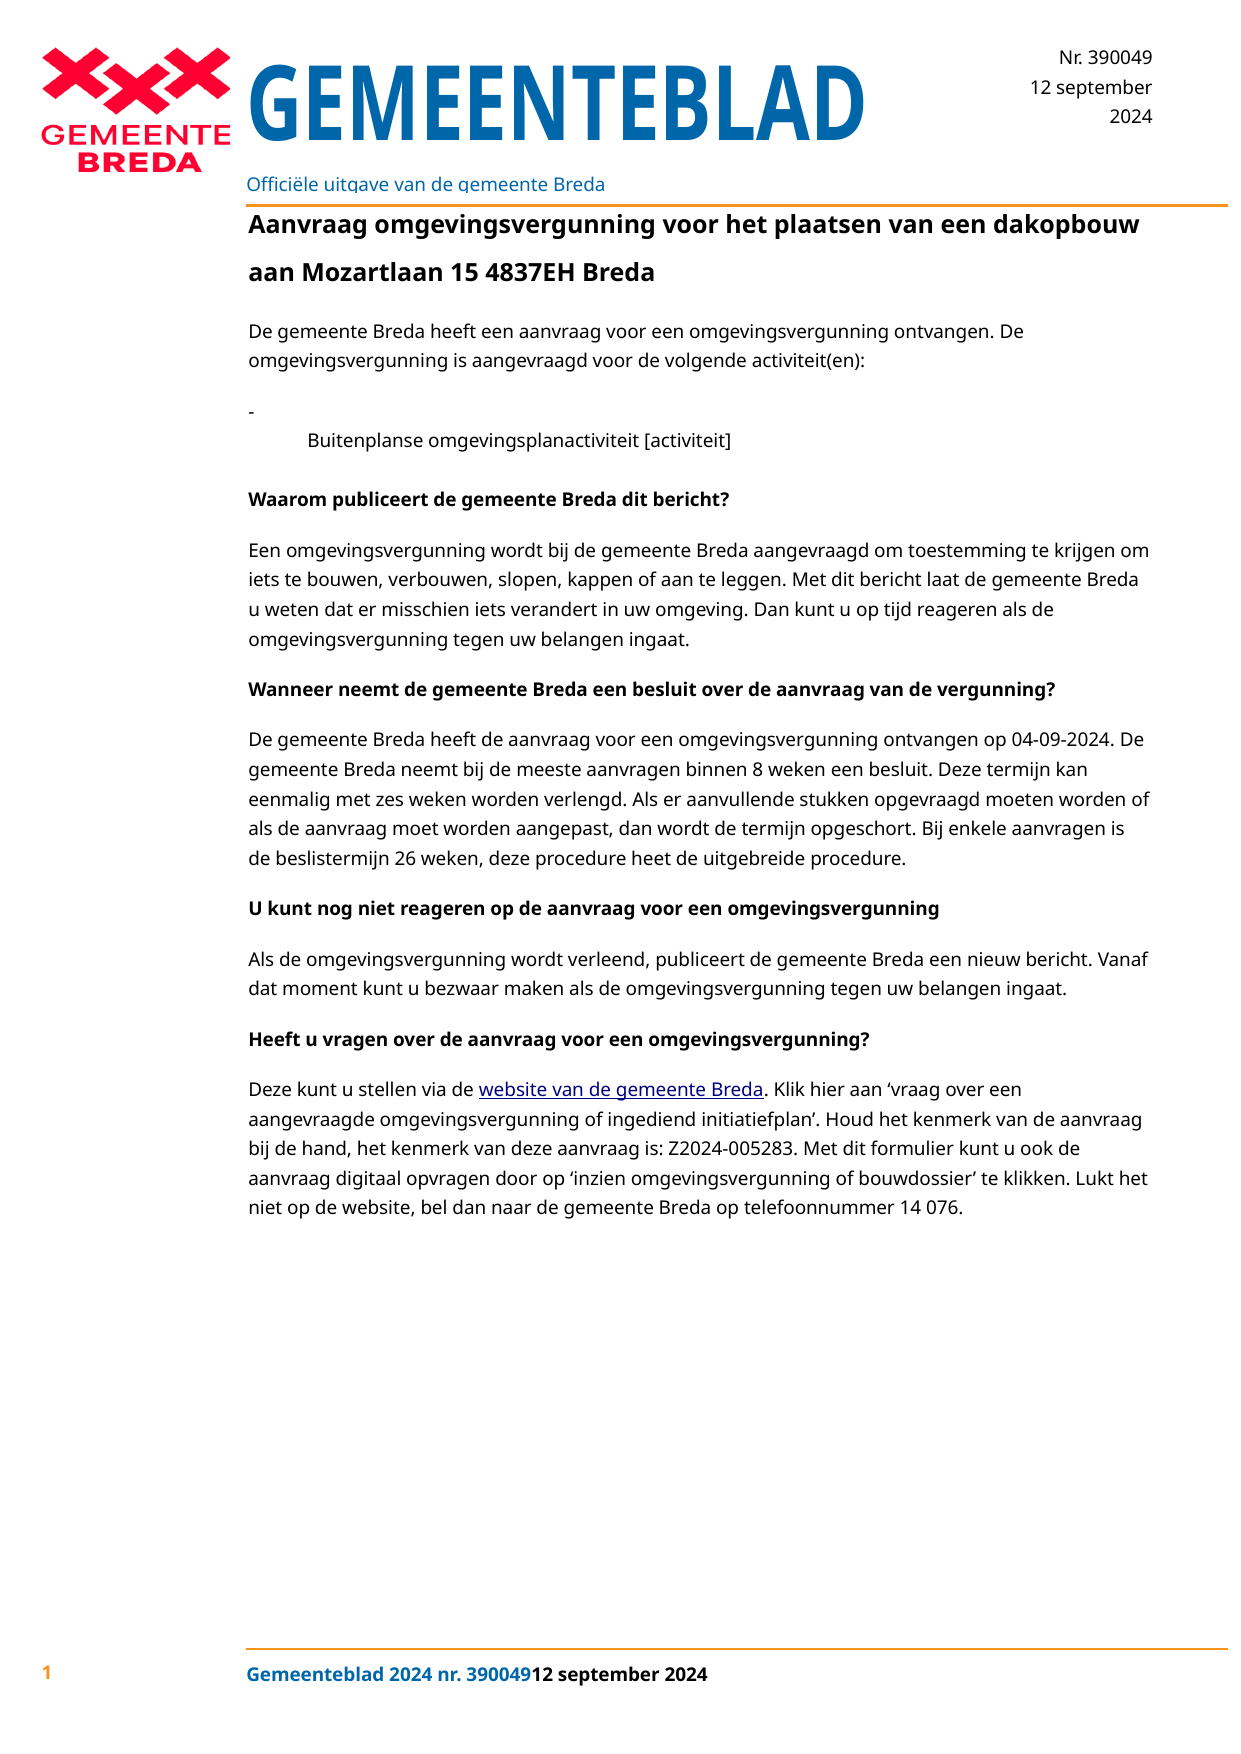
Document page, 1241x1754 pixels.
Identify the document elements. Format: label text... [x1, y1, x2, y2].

picture [41, 47, 231, 172]
text Een omgevingsvergunning wordt bij de gemeente Breda aangevraagd om toestemming te krijgen om iets te bouwen, verbouwen, slopen, kappen of aan te leggen. Met dit bericht laat de gemeente Breda u weten dat er misschien iets verandert in uw omgeving. Dan kunt u op tijd reageren als de omgevingsvergunning tegen uw belangen ingaat. [248, 537, 1152, 652]
text Waarom publiceert de gemeente Breda dit bericht? [248, 487, 1152, 512]
text Heeft u vragen over de aanvraag voor een omgevingsvergunning? [248, 1026, 1152, 1052]
text Deze kunt u stellen via de website van de gemeente Breda. Klik hier aan ‘vraag over een aangevraagde omgevingsvergunning of ingediend initiatiefplan’. Houd het kenmerk van de aanvraag bij de hand, het kenmerk van deze aanvraag is: Z2024-005283. Met dit formulier kunt u ook de aanvraag digitaal opvragen door op ‘inzien omgevingsvergunning of bouwdossier’ te klikken. Lukt het niet op de website, bel dan naar de gemeente Breda op telefoonnummer 14 076. [248, 1076, 1152, 1220]
list Buitenplanse omgevingsplanactiviteit [activiteit] [248, 427, 1152, 453]
text U kunt nog niet reageren op de aanvraag voor een omgevingsvergunning [248, 895, 1152, 921]
text De gemeente Breda heeft een aanvraag voor een omgevingsvergunning ontvangen. De omgevingsvergunning is aangevraagd voor de volgende activiteit(en): [248, 318, 1152, 373]
text Als de omgevingsvergunning wordt verleend, publiceert de gemeente Breda een nieuw bericht. Vanaf dat moment kunt u bezwaar maken als de omgevingsvergunning tegen uw belangen ingaat. [248, 946, 1152, 1001]
text Wanneer neemt de gemeente Breda een besluit over de aanvraag van de vergunning? [248, 676, 1152, 702]
text Aanvraag omgevingsvergunning voor het plaatsen van een dakopbouw aan Mozartlaan 15 4837EH Breda [248, 207, 1152, 288]
text De gemeente Breda heeft de aanvraag voor een omgevingsvergunning ontvangen op 04-09-2024. De gemeente Breda neemt bij de meeste aanvragen binnen 8 weken een besluit. Deze termijn kan eenmalig met zes weken worden verlengd. Als er aanvullende stukken opgevraagd moeten worden of als de aanvraag moet worden aangepast, dan wordt de termijn opgeschort. Bij enkele aanvragen is de beslistermijn 26 weken, deze procedure heet de uitgebreide procedure. [248, 727, 1152, 871]
